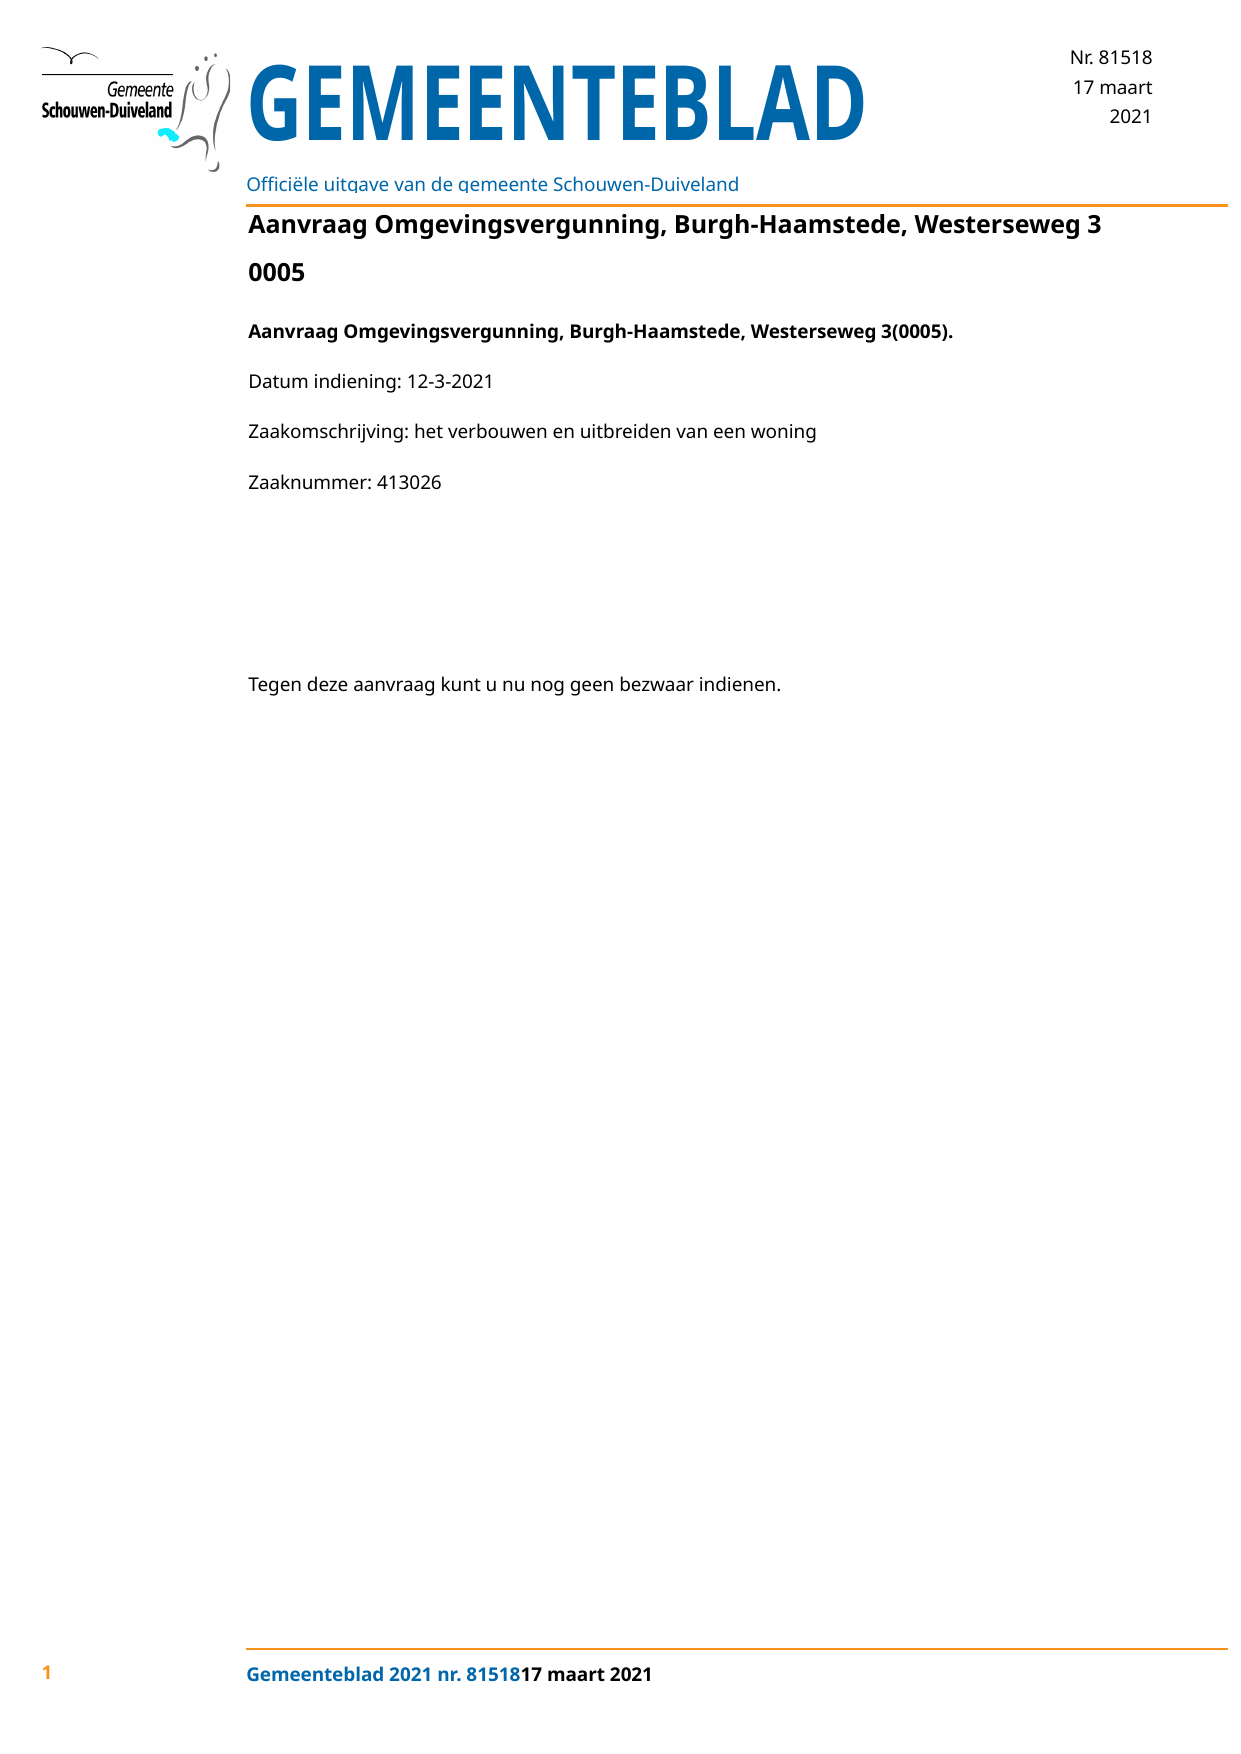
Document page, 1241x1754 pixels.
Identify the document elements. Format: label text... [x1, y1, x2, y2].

text Datum indiening: 12-3-2021 [248, 368, 1152, 394]
picture [41, 47, 231, 172]
text Aanvraag Omgevingsvergunning, Burgh-Haamstede, Westerseweg 3(0005). [248, 318, 1152, 344]
text Zaaknummer: 413026 [248, 469, 1152, 495]
text Tegen deze aanvraag kunt u nu nog geen bezwaar indienen. [248, 671, 1152, 697]
text Aanvraag Omgevingsvergunning, Burgh-Haamstede, Westerseweg 3 0005 [248, 207, 1152, 288]
text Zaakomschrijving: het verbouwen en uitbreiden van een woning [248, 419, 1152, 444]
